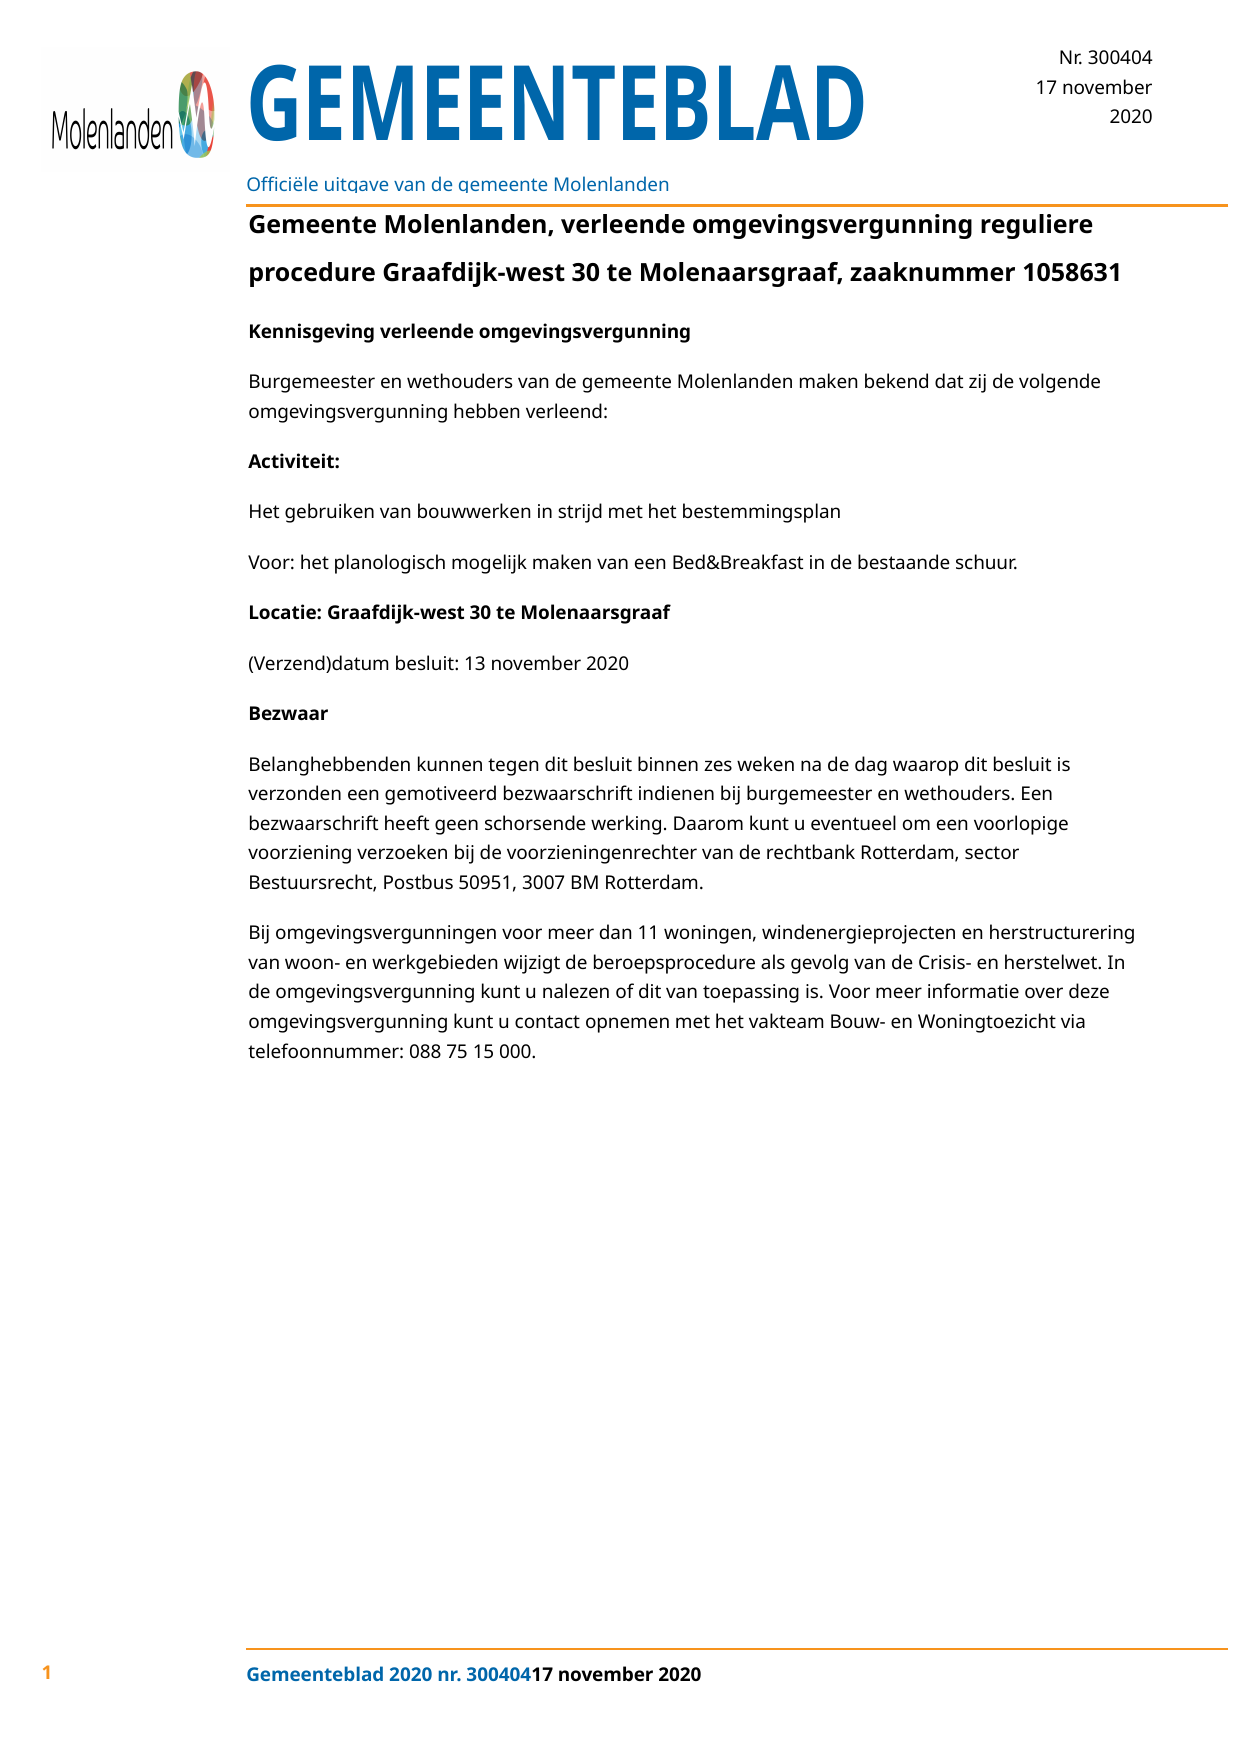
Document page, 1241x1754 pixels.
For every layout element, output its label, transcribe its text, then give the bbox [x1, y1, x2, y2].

text Voor: het planologisch mogelijk maken van een Bed&Breakfast in de bestaande schuur. [248, 549, 1152, 575]
text Bezwaar [248, 700, 1152, 726]
text Locatie: Graafdijk-west 30 te Molenaarsgraaf [248, 599, 1152, 625]
text Kennisgeving verleende omgevingsvergunning [248, 318, 1152, 344]
picture [41, 47, 231, 172]
text Belanghebbenden kunnen tegen dit besluit binnen zes weken na de dag waarop dit besluit is verzonden een gemotiveerd bezwaarschrift indienen bij burgemeester en wethouders. Een bezwaarschrift heeft geen schorsende werking. Daarom kunt u eventueel om een voorlopige voorziening verzoeken bij de voorzieningenrechter van de rechtbank Rotterdam, sector Bestuursrecht, Postbus 50951, 3007 BM Rotterdam. [248, 751, 1152, 895]
text Burgemeester en wethouders van de gemeente Molenlanden maken bekend dat zij de volgende omgevingsvergunning hebben verleend: [248, 368, 1152, 424]
text Bij omgevingsvergunningen voor meer dan 11 woningen, windenergieprojecten en herstructurering van woon- en werkgebieden wijzigt de beroepsprocedure als gevolg van de Crisis- en herstelwet. In de omgevingsvergunning kunt u nalezen of dit van toepassing is. Voor meer informatie over deze omgevingsvergunning kunt u contact opnemen met het vakteam Bouw- en Woningtoezicht via telefoonnummer: 088 75 15 000. [248, 919, 1152, 1064]
text Activiteit: [248, 448, 1152, 474]
text (Verzend)datum besluit: 13 november 2020 [248, 650, 1152, 676]
text Het gebruiken van bouwwerken in strijd met het bestemmingsplan [248, 499, 1152, 524]
text Gemeente Molenlanden, verleende omgevingsvergunning reguliere procedure Graafdijk-west 30 te Molenaarsgraaf, zaaknummer 1058631 [248, 207, 1152, 288]
